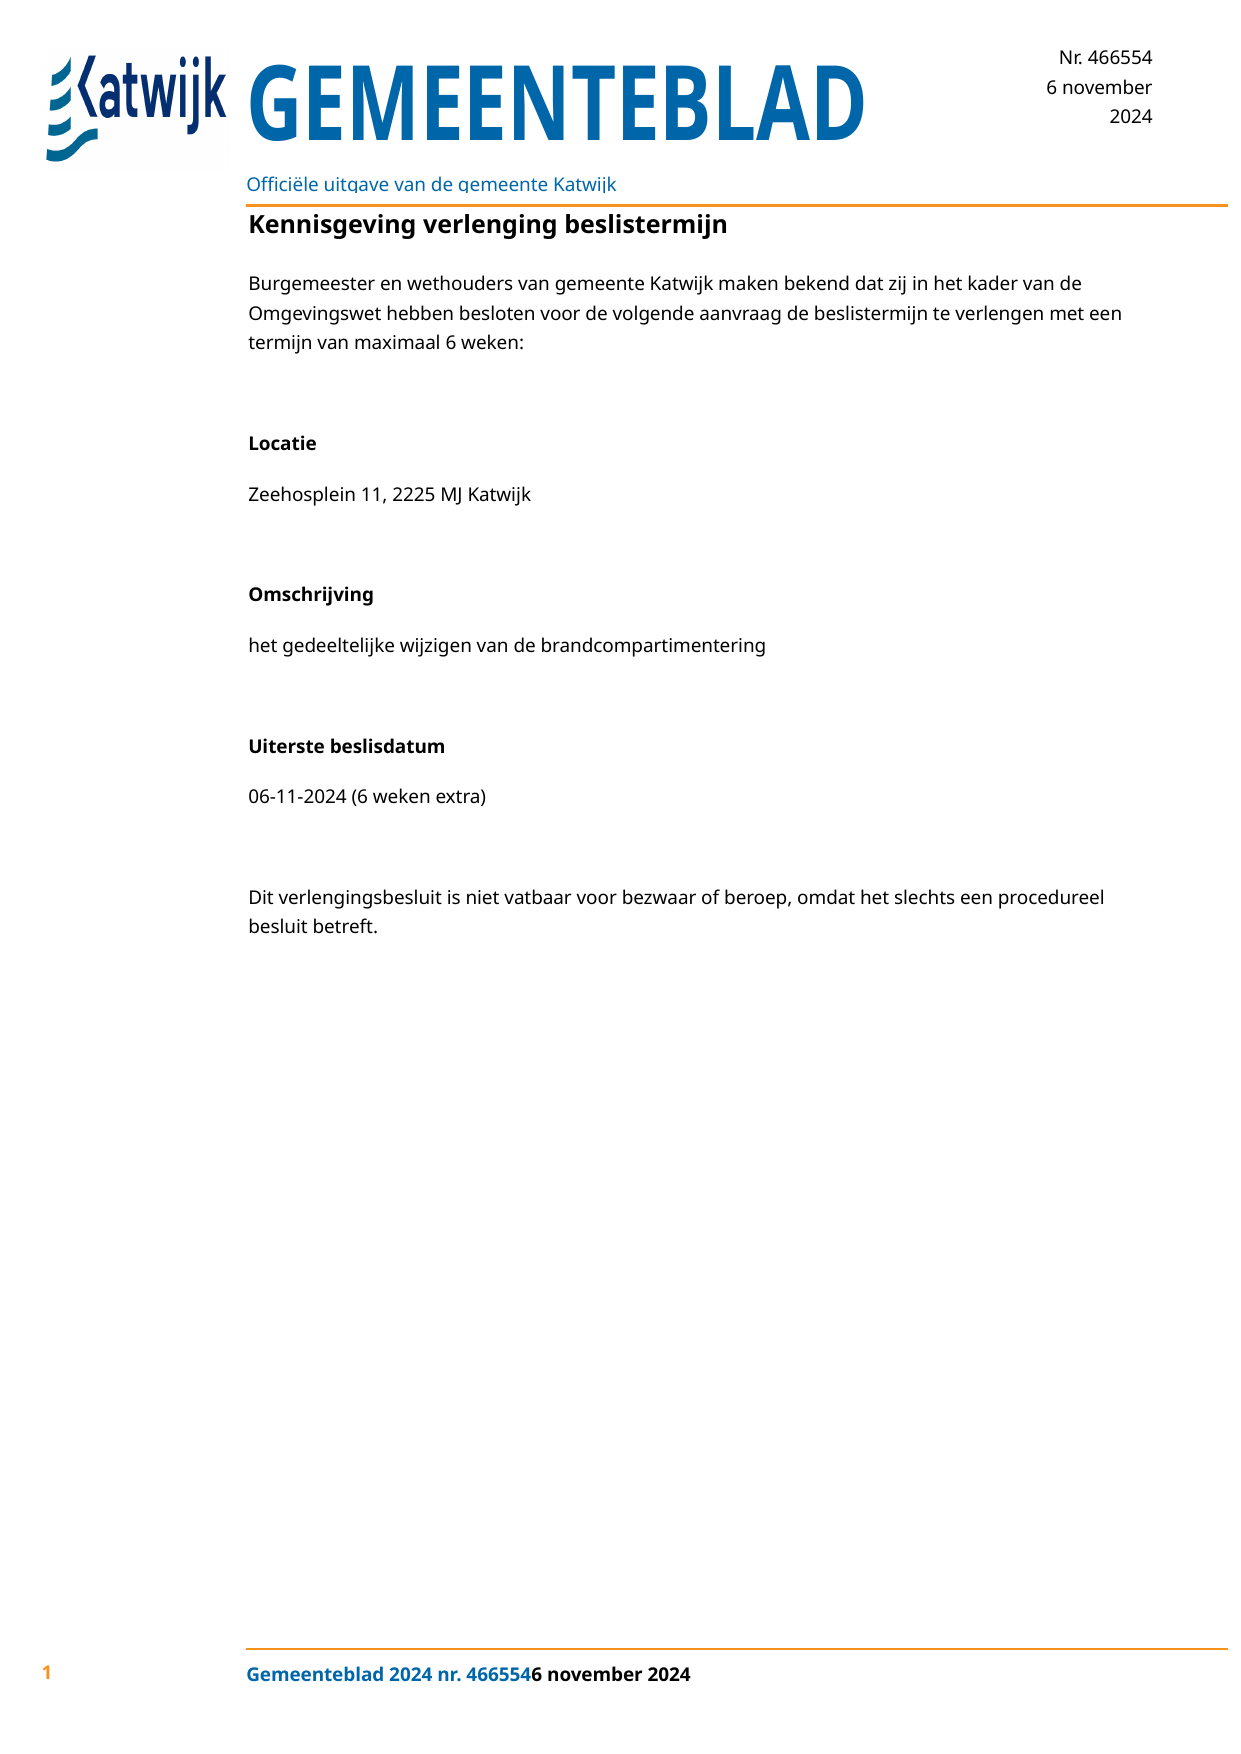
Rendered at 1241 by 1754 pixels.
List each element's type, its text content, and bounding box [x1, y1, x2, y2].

text het gedeeltelijke wijzigen van de brandcompartimentering [248, 632, 1152, 658]
text Locatie [248, 430, 1152, 456]
text Omschrijving [248, 582, 1152, 607]
text 06-11-2024 (6 weken extra) [248, 783, 1152, 809]
text Kennisgeving verlenging beslistermijn [248, 207, 1152, 241]
text Burgemeester en wethouders van gemeente Katwijk maken bekend dat zij in het kader van de Omgevingswet hebben besloten voor de volgende aanvraag de beslistermijn te verlengen met een termijn van maximaal 6 weken: [248, 270, 1152, 355]
text Uiterste beslisdatum [248, 733, 1152, 758]
picture [41, 47, 231, 172]
text Dit verlengingsbesluit is niet vatbaar voor bezwaar of beroep, omdat het slechts een procedureel besluit betreft. [248, 884, 1152, 939]
text Zeehosplein 11, 2225 MJ Katwijk [248, 481, 1152, 506]
